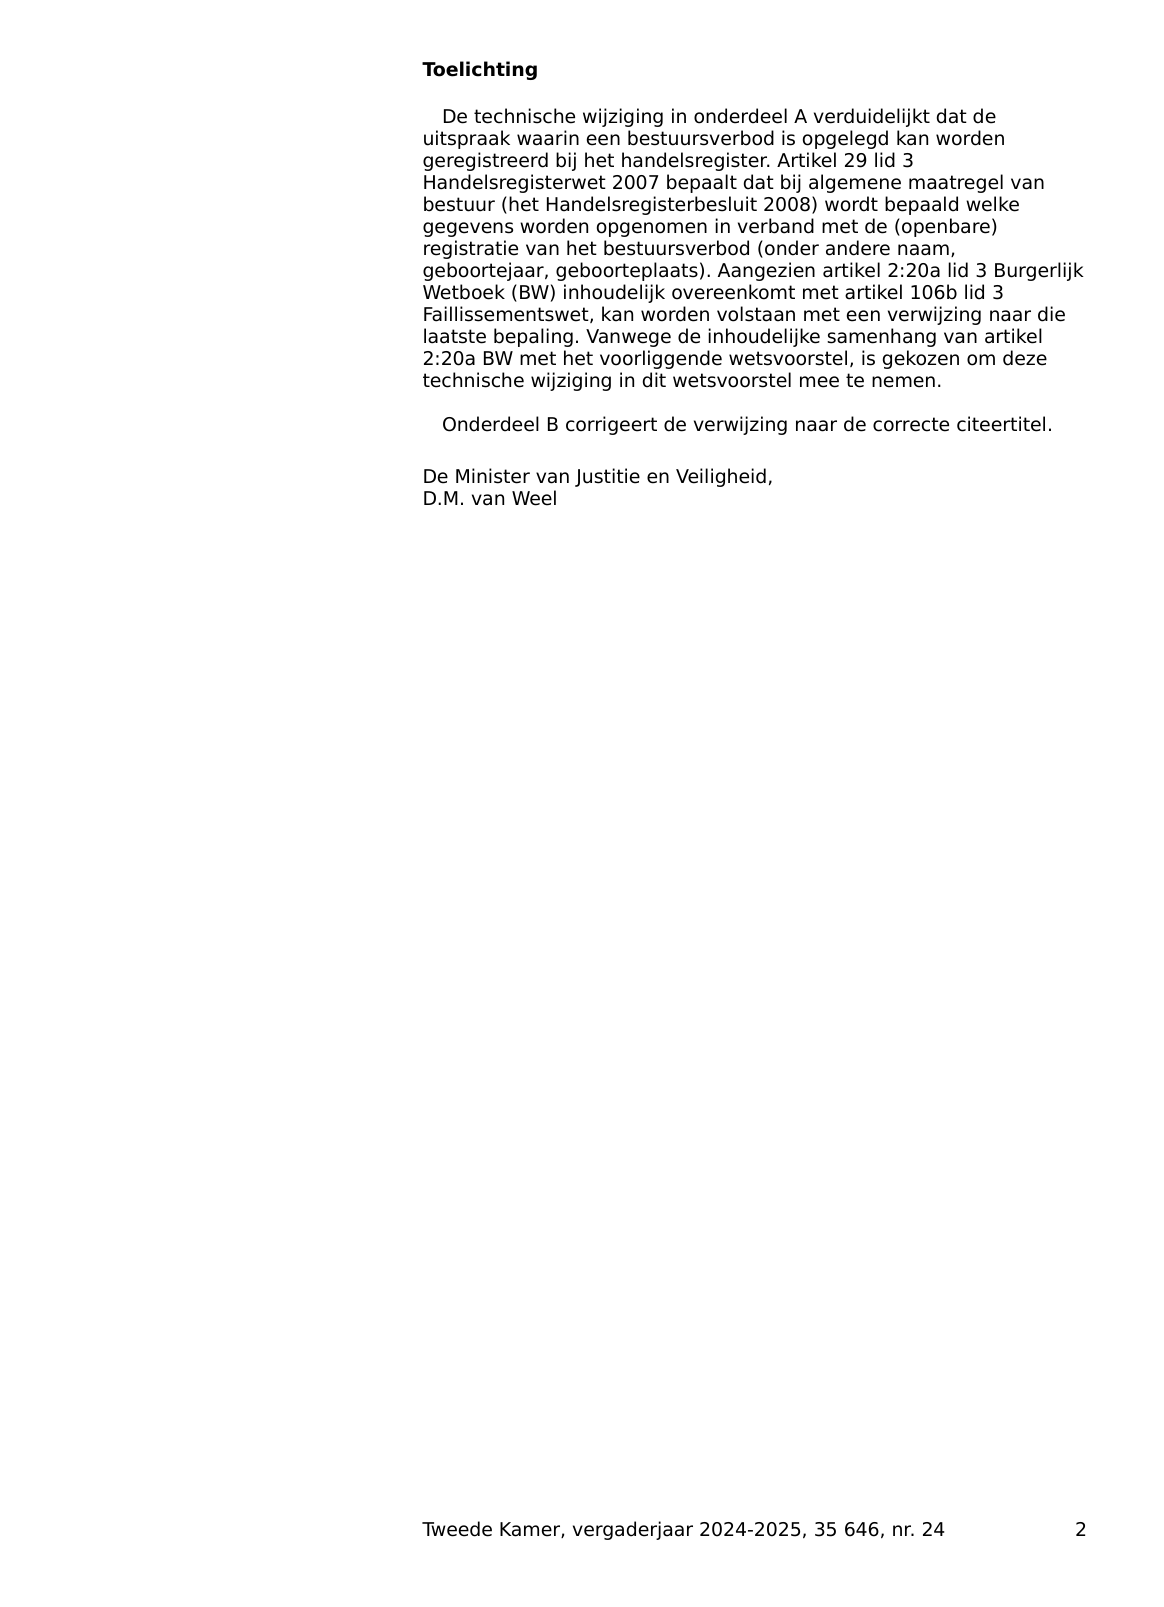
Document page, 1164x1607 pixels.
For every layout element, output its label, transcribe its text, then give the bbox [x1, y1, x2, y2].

text Onderdeel B corrigeert de verwijzing naar de correcte citeertitel. [422, 414, 1087, 436]
text De Minister van Justitie en Veiligheid, D.M. van Weel [422, 466, 1087, 510]
subtitle Toelichting [422, 59, 1087, 81]
text De technische wijziging in onderdeel A verduidelijkt dat de uitspraak waarin een bestuursverbod is opgelegd kan worden geregistreerd bij het handelsregister. Artikel 29 lid 3 Handelsregisterwet 2007 bepaalt dat bij algemene maatregel van bestuur (het Handelsregisterbesluit 2008) wordt bepaald welke gegevens worden opgenomen in verband met de (openbare) registratie van het bestuursverbod (onder andere naam, geboortejaar, geboorteplaats). Aangezien artikel 2:20a lid 3 Burgerlijk Wetboek (BW) inhoudelijk overeenkomt met artikel 106b lid 3 Faillissementswet, kan worden volstaan met een verwijzing naar die laatste bepaling. Vanwege de inhoudelijke samenhang van artikel 2:20a BW met het voorliggende wetsvoorstel, is gekozen om deze technische wijziging in dit wetsvoorstel mee te nemen. [422, 106, 1087, 392]
